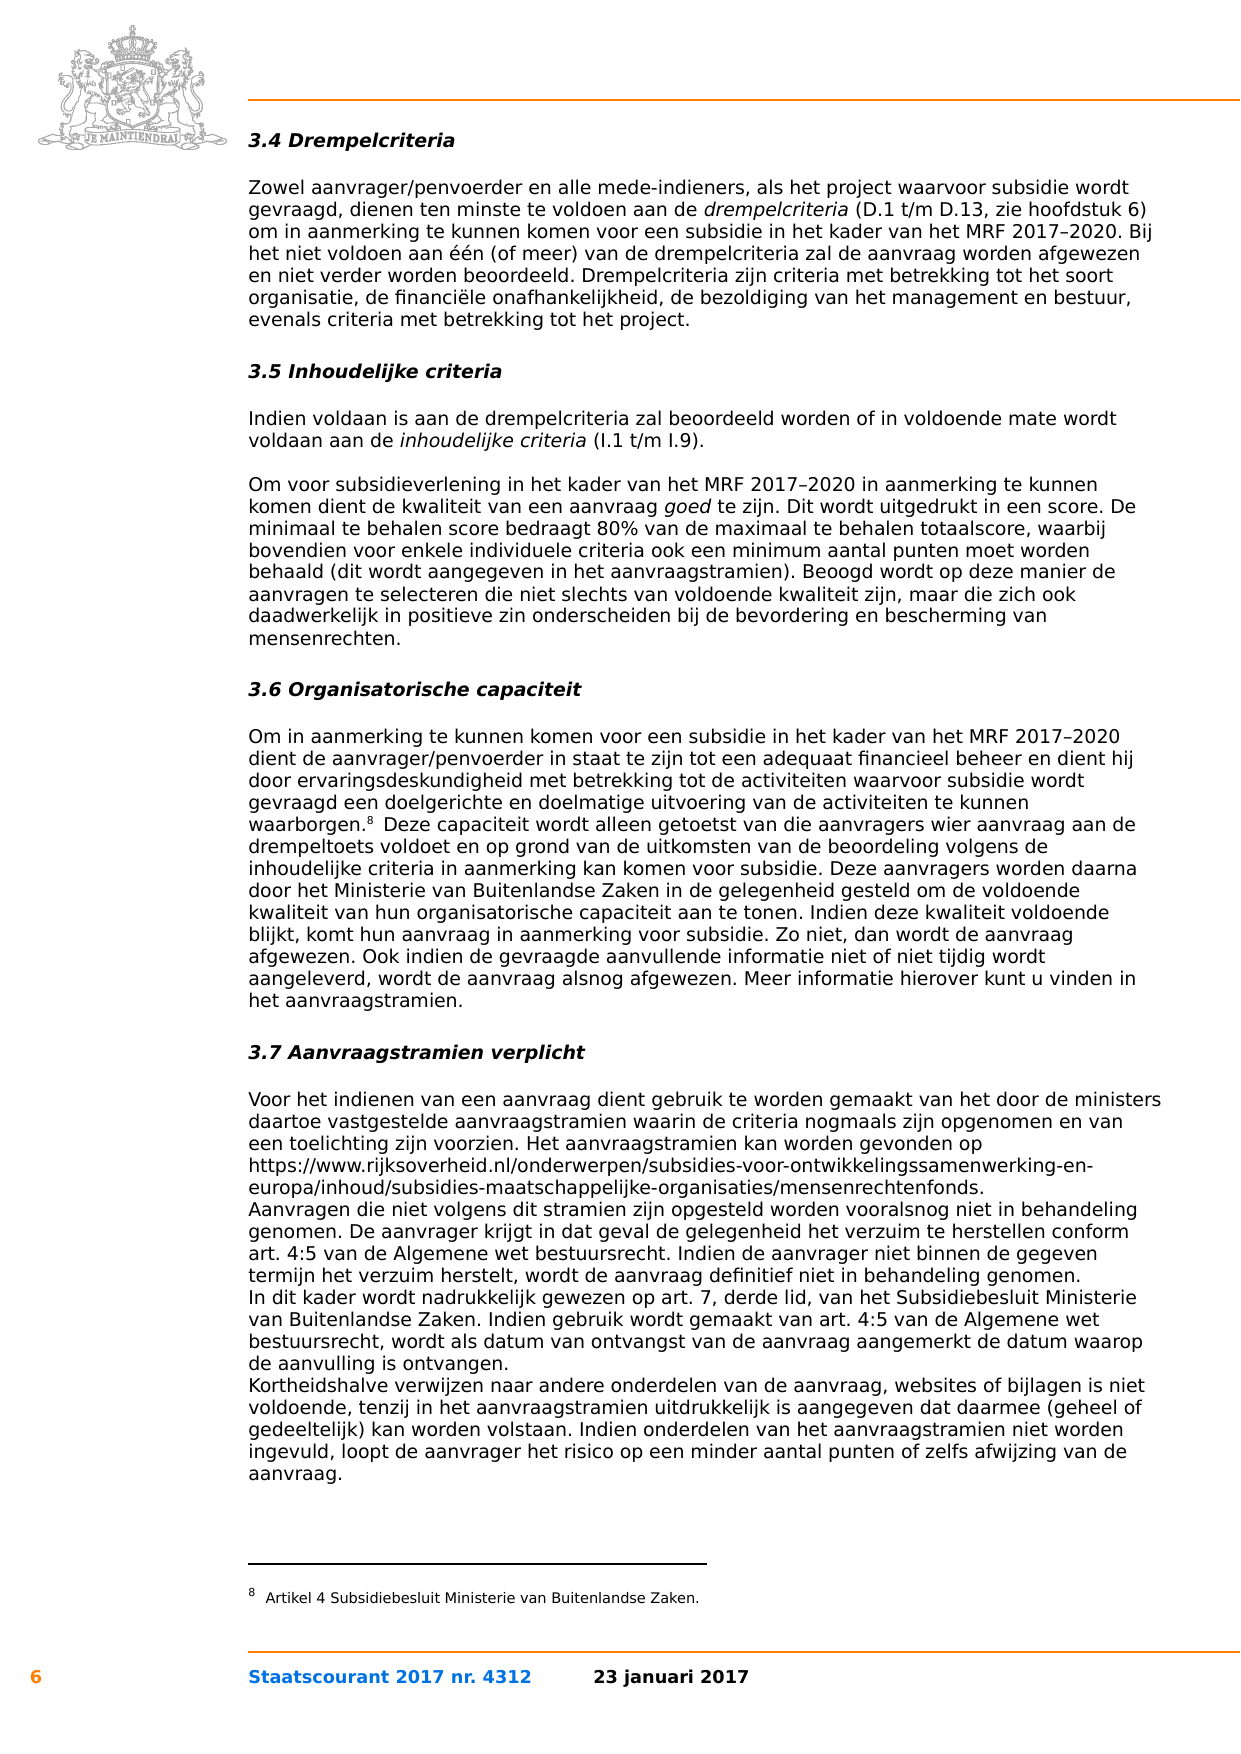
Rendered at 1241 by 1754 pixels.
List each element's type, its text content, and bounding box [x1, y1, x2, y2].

text Om voor subsidieverlening in het kader van het MRF 2017–2020 in aanmerking te kunnen komen dient de kwaliteit van een aanvraag goed te zijn. Dit wordt uitgedrukt in een score. De minimaal te behalen score bedraagt 80% van de maximaal te behalen totaalscore, waarbij bovendien voor enkele individuele criteria ook een minimum aantal punten moet worden behaald (dit wordt aangegeven in het aanvraagstramien). Beoogd wordt op deze manier de aanvragen te selecteren die niet slechts van voldoende kwaliteit zijn, maar die zich ook daadwerkelijk in positieve zin onderscheiden bij de bevordering en bescherming van mensenrechten. [248, 473, 1163, 649]
picture [38, 25, 227, 150]
text Om in aanmerking te kunnen komen voor een subsidie in het kader van het MRF 2017–2020 dient de aanvrager/penvoerder in staat te zijn tot een adequaat financieel beheer en dient hij door ervaringsdeskundigheid met betrekking tot de activiteiten waarvoor subsidie wordt gevraagd een doelgerichte en doelmatige uitvoering van de activiteiten te kunnen waarborgen. Deze capaciteit wordt alleen getoetst van die aanvragers wier aanvraag aan de drempeltoets voldoet en op grond van de uitkomsten van de beoordeling volgens de inhoudelijke criteria in aanmerking kan komen voor subsidie. Deze aanvragers worden daarna door het Ministerie van Buitenlandse Zaken in de gelegenheid gesteld om de voldoende kwaliteit van hun organisatorische capaciteit aan te tonen. Indien deze kwaliteit voldoende blijkt, komt hun aanvraag in aanmerking voor subsidie. Zo niet, dan wordt de aanvraag afgewezen. Ook indien de gevraagde aanvullende informatie niet of niet tijdig wordt aangeleverd, wordt de aanvraag alsnog afgewezen. Meer informatie hierover kunt u vinden in het aanvraagstramien. [248, 726, 1163, 1012]
subtitle 3.5 Inhoudelijke criteria [248, 361, 1163, 383]
text Indien voldaan is aan de drempelcriteria zal beoordeeld worden of in voldoende mate wordt voldaan aan de inhoudelijke criteria (I.1 t/m I.9). [248, 408, 1163, 452]
text Voor het indienen van een aanvraag dient gebruik te worden gemaakt van het door de ministers daartoe vastgestelde aanvraagstramien waarin de criteria nogmaals zijn opgenomen en van een toelichting zijn voorzien. Het aanvraagstramien kan worden gevonden op https://www.rijksoverheid.nl/onderwerpen/subsidies-voor-ontwikkelingssamenwerking-en-europa/inhoud/subsidies-maatschappelijke-organisaties/mensenrechtenfonds. [248, 1089, 1163, 1199]
text Aanvragen die niet volgens dit stramien zijn opgesteld worden vooralsnog niet in behandeling genomen. De aanvrager krijgt in dat geval de gelegenheid het verzuim te herstellen conform art. 4:5 van de Algemene wet bestuursrecht. Indien de aanvrager niet binnen de gegeven termijn het verzuim herstelt, wordt de aanvraag definitief niet in behandeling genomen. [248, 1199, 1163, 1287]
text Kortheidshalve verwijzen naar andere onderdelen van de aanvraag, websites of bijlagen is niet voldoende, tenzij in het aanvraagstramien uitdrukkelijk is aangegeven dat daarmee (geheel of gedeeltelijk) kan worden volstaan. Indien onderdelen van het aanvraagstramien niet worden ingevuld, loopt de aanvrager het risico op een minder aantal punten of zelfs afwijzing van de aanvraag. [248, 1375, 1163, 1485]
text Artikel 4 Subsidiebesluit Ministerie van Buitenlandse Zaken. [248, 1586, 1163, 1608]
subtitle 3.6 Organisatorische capaciteit [248, 679, 1163, 701]
text Zowel aanvrager/penvoerder en alle mede-indieners, als het project waarvoor subsidie wordt gevraagd, dienen ten minste te voldoen aan de drempelcriteria (D.1 t/m D.13, zie hoofdstuk 6) om in aanmerking te kunnen komen voor een subsidie in het kader van het MRF 2017–2020. Bij het niet voldoen aan één (of meer) van de drempelcriteria zal de aanvraag worden afgewezen en niet verder worden beoordeeld. Drempelcriteria zijn criteria met betrekking tot het soort organisatie, de financiële onafhankelijkheid, de bezoldiging van het management en bestuur, evenals criteria met betrekking tot het project. [248, 177, 1163, 331]
subtitle 3.7 Aanvraagstramien verplicht [248, 1042, 1163, 1064]
text In dit kader wordt nadrukkelijk gewezen op art. 7, derde lid, van het Subsidiebesluit Ministerie van Buitenlandse Zaken. Indien gebruik wordt gemaakt van art. 4:5 van de Algemene wet bestuursrecht, wordt als datum van ontvangst van de aanvraag aangemerkt de datum waarop de aanvulling is ontvangen. [248, 1287, 1163, 1375]
subtitle 3.4 Drempelcriteria [248, 130, 1163, 152]
